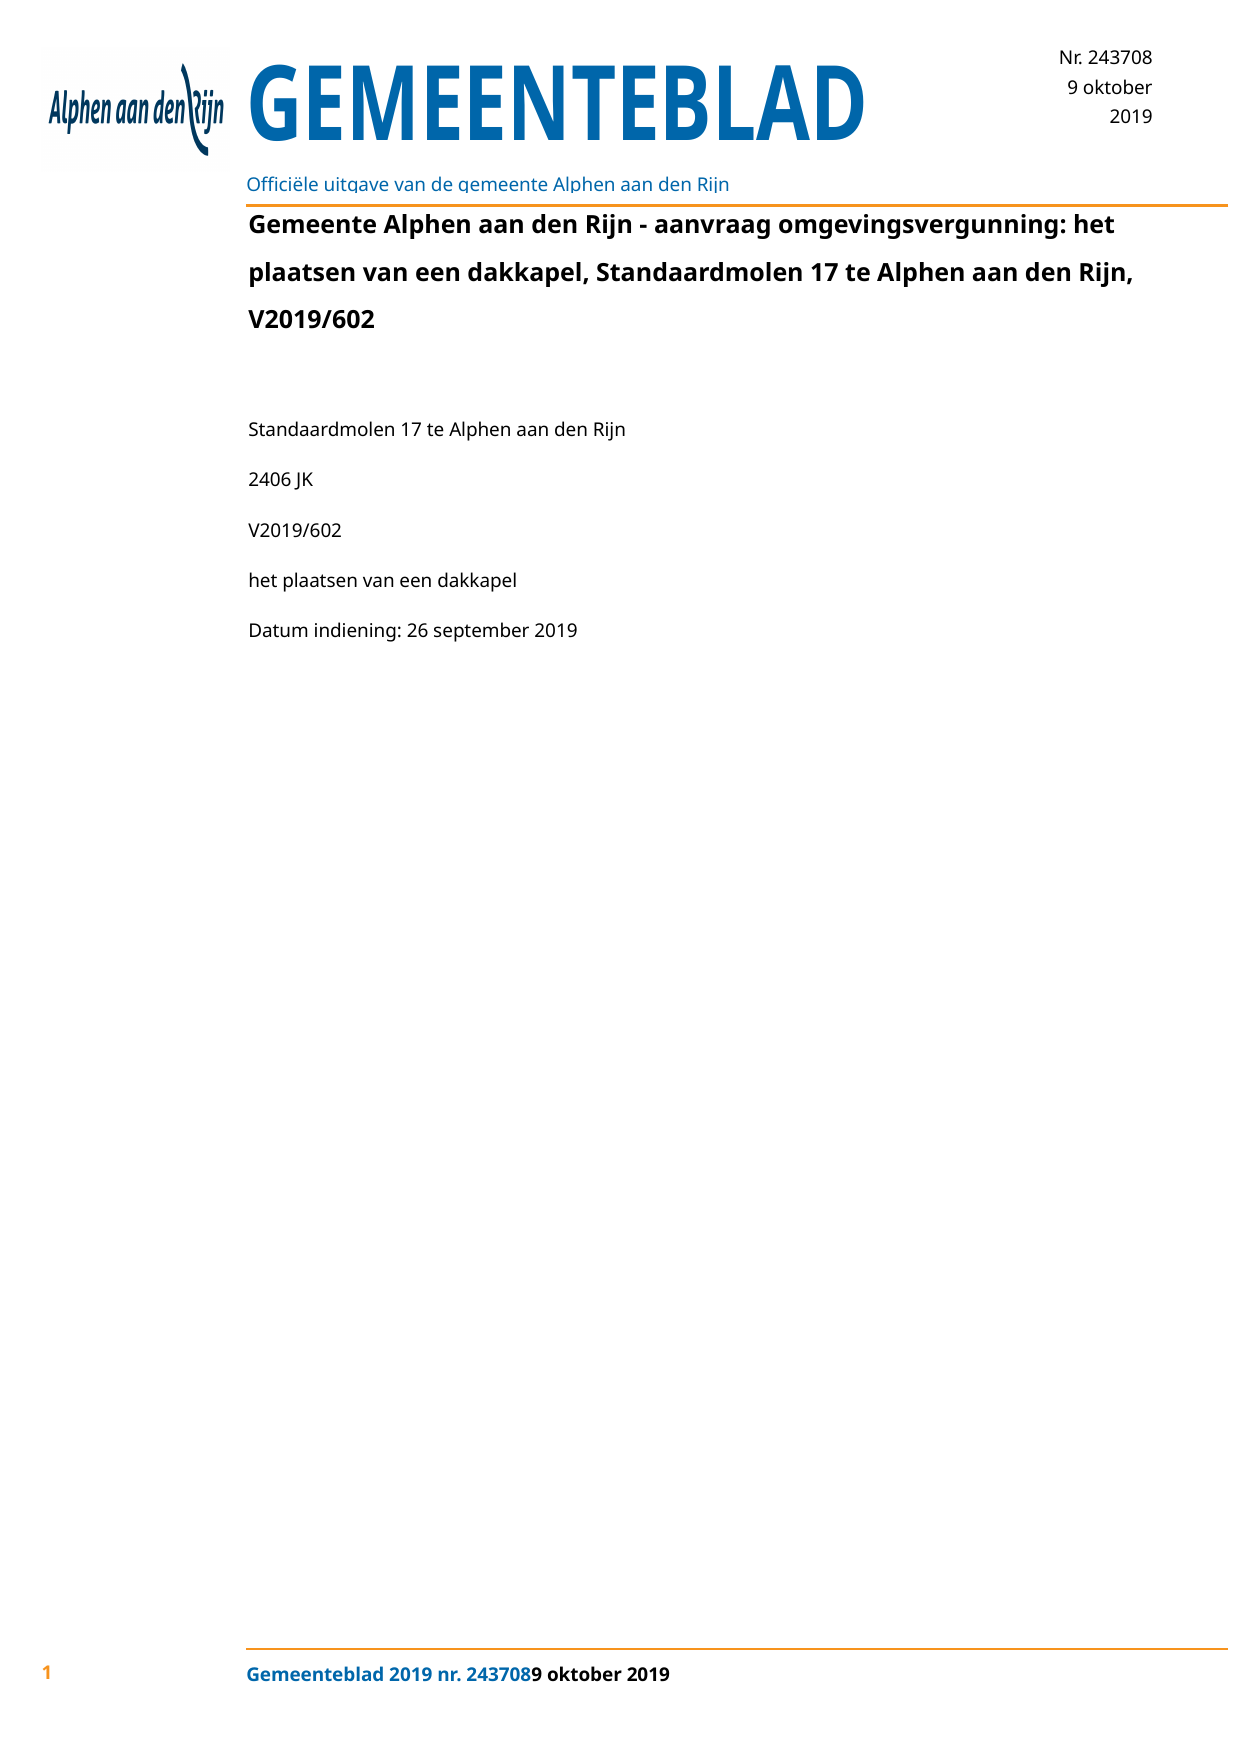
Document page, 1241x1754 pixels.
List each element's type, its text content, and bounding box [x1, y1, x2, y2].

text Gemeente Alphen aan den Rijn - aanvraag omgevingsvergunning: het plaatsen van een dakkapel, Standaardmolen 17 te Alphen aan den Rijn, V2019/602 [248, 207, 1152, 336]
text het plaatsen van een dakkapel [248, 567, 1152, 593]
picture [41, 47, 231, 172]
text 2406 JK [248, 466, 1152, 492]
text Standaardmolen 17 te Alphen aan den Rijn [248, 416, 1152, 442]
text Datum indiening: 26 september 2019 [248, 618, 1152, 643]
text V2019/602 [248, 517, 1152, 542]
